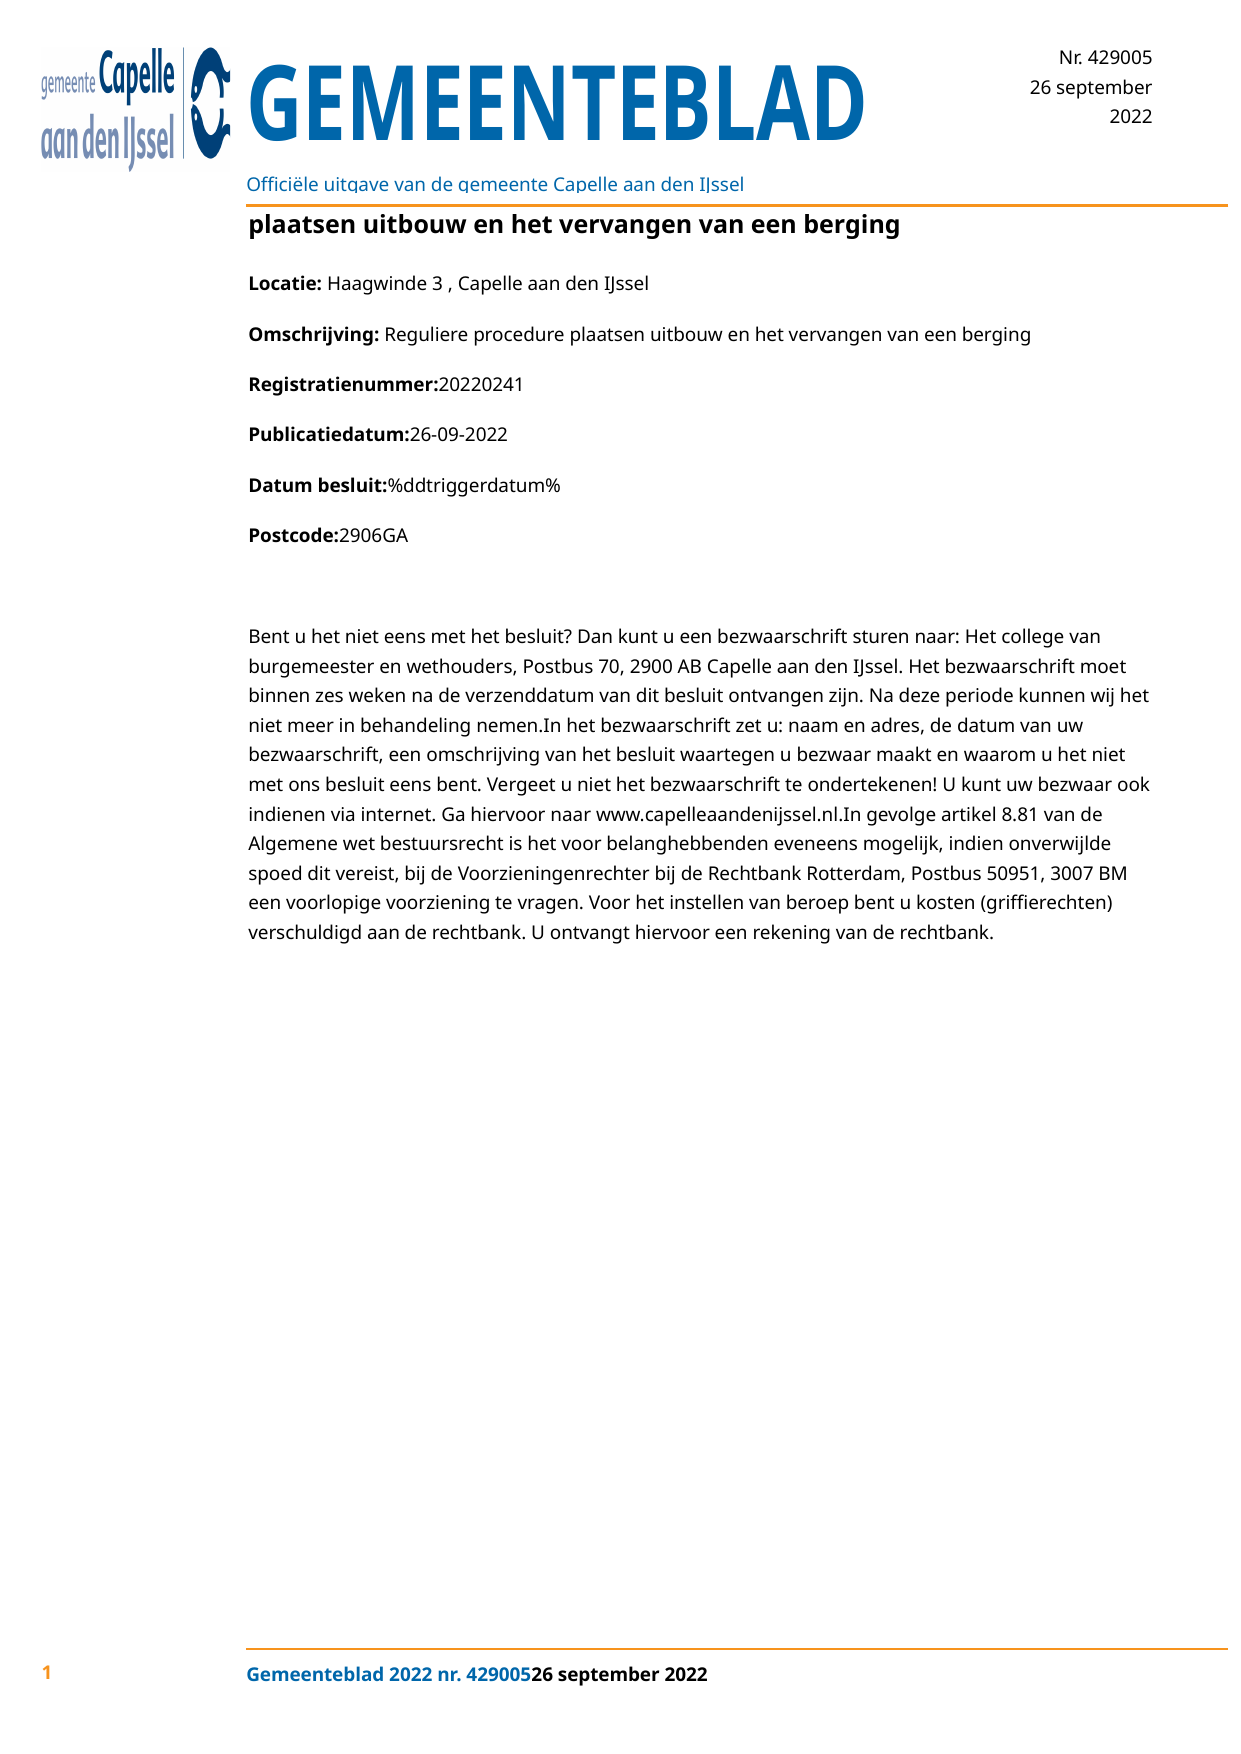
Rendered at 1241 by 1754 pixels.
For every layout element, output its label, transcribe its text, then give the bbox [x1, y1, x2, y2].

text Datum besluit:%ddtriggerdatum% [248, 472, 1152, 498]
text Publicatiedatum:26-09-2022 [248, 422, 1152, 447]
text Registratienummer:20220241 [248, 371, 1152, 397]
text Postcode:2906GA [248, 522, 1152, 548]
picture [41, 47, 231, 172]
text plaatsen uitbouw en het vervangen van een berging [248, 207, 1152, 241]
text Omschrijving: Reguliere procedure plaatsen uitbouw en het vervangen van een berging [248, 321, 1152, 346]
text Bent u het niet eens met het besluit? Dan kunt u een bezwaarschrift sturen naar: Het college van burgemeester en wethouders, Postbus 70, 2900 AB Capelle aan den IJssel. Het bezwaarschrift moet binnen zes weken na de verzenddatum van dit besluit ontvangen zijn. Na deze periode kunnen wij het niet meer in behandeling nemen.In het bezwaarschrift zet u: naam en adres, de datum van uw bezwaarschrift, een omschrijving van het besluit waartegen u bezwaar maakt en waarom u het niet met ons besluit eens bent. Vergeet u niet het bezwaarschrift te ondertekenen! U kunt uw bezwaar ook indienen via internet. Ga hiervoor naar www.capelleaandenijssel.nl.In gevolge artikel 8.81 van de Algemene wet bestuursrecht is het voor belanghebbenden eveneens mogelijk, indien onverwijlde spoed dit vereist, bij de Voorzieningenrechter bij de Rechtbank Rotterdam, Postbus 50951, 3007 BM een voorlopige voorziening te vragen. Voor het instellen van beroep bent u kosten (griffierechten) verschuldigd aan de rechtbank. U ontvangt hiervoor een rekening van de rechtbank. [248, 623, 1152, 945]
text Locatie: Haagwinde 3 , Capelle aan den IJssel [248, 270, 1152, 296]
